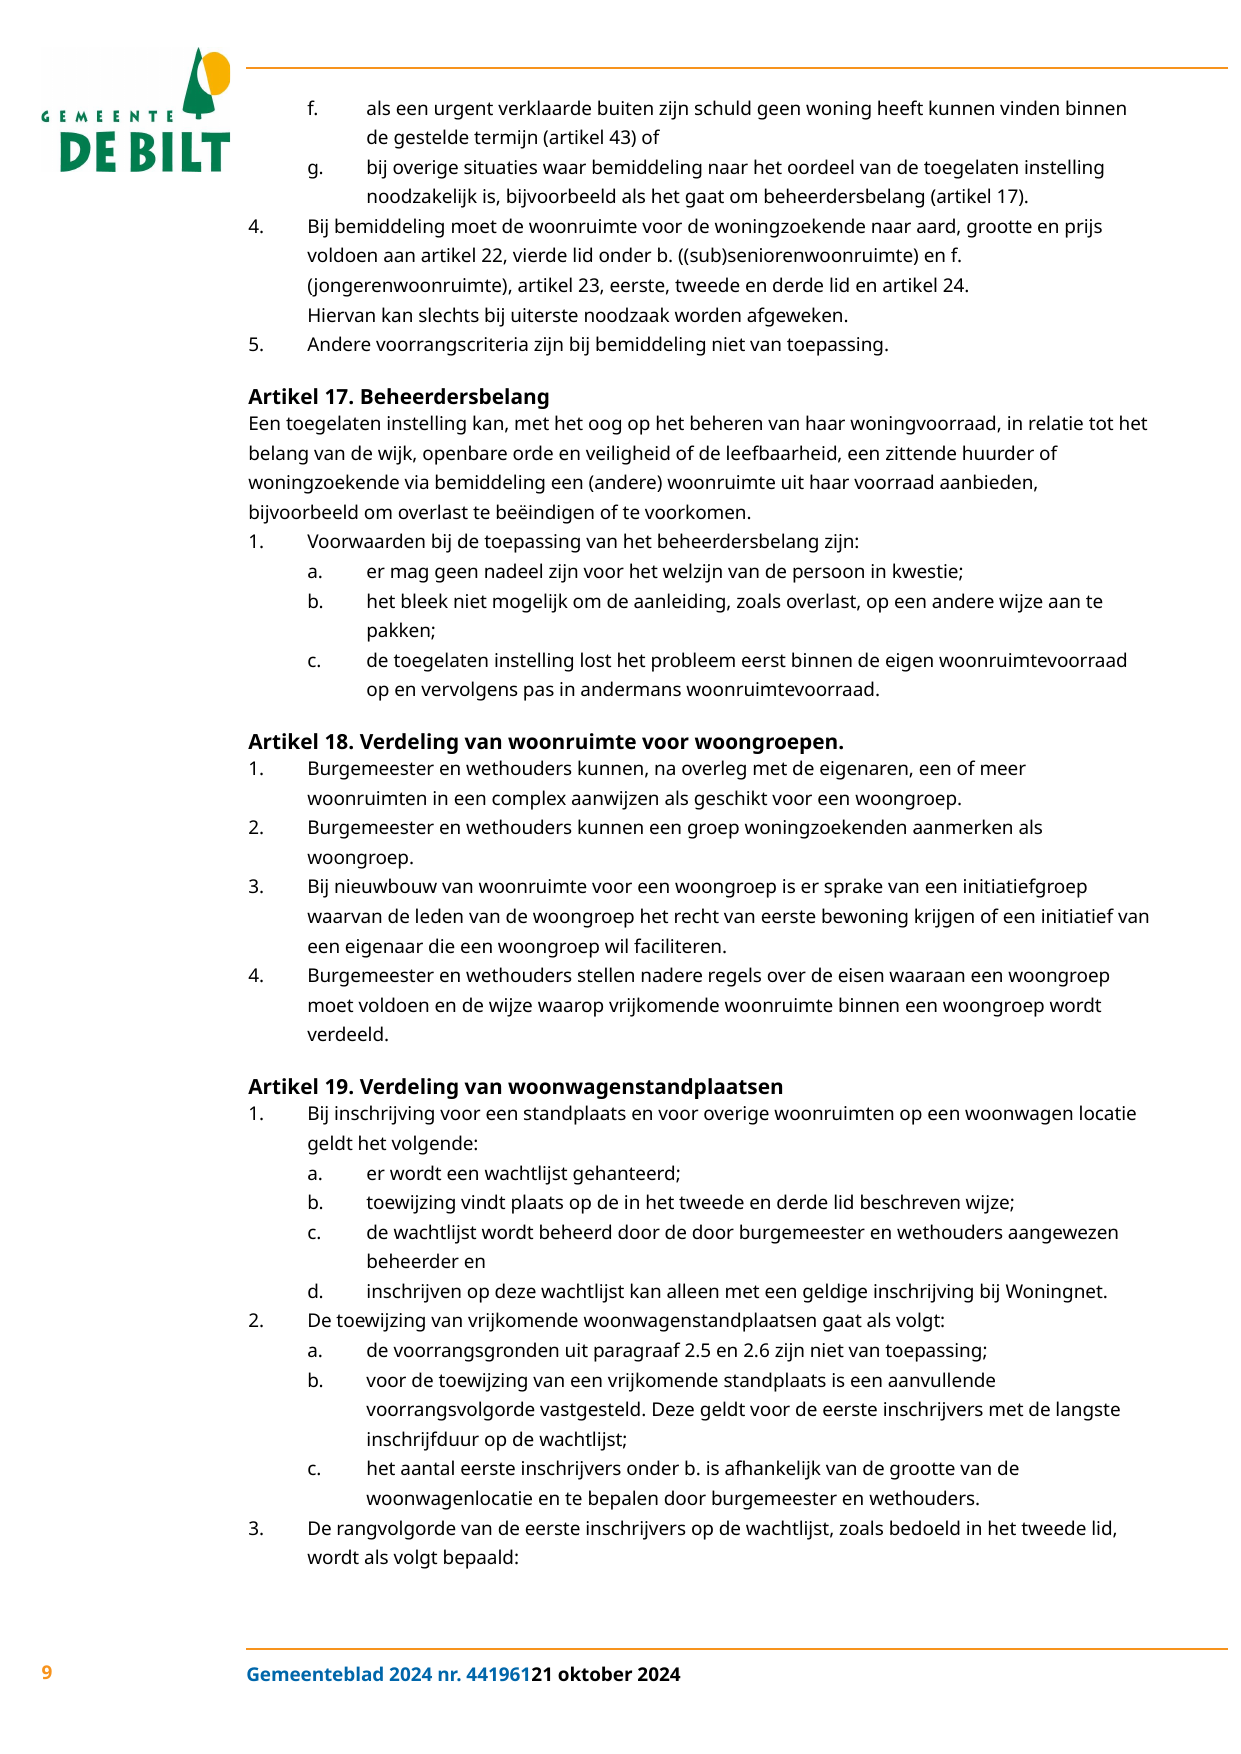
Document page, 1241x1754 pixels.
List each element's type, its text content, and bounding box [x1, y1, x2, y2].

list Bij inschrijving voor een standplaats en voor overige woonruimten op een woonwagen locatie geldt het volgende: [248, 1101, 1152, 1156]
list als een urgent verklaarde buiten zijn schuld geen woning heeft kunnen vinden binnen de gestelde termijn (artikel 43) of [307, 95, 1152, 150]
list Bij bemiddeling moet de woonruimte voor de woningzoekende naar aard, grootte en prijs voldoen aan artikel 22, vierde lid onder b. ((sub)seniorenwoonruimte) en f. (jongerenwoonruimte), artikel 23, eerste, tweede en derde lid en artikel 24. [248, 213, 1152, 298]
list het aantal eerste inschrijvers onder b. is afhankelijk van de grootte van de woonwagenlocatie en te bepalen door burgemeester en wethouders. [307, 1456, 1152, 1511]
list Voorwaarden bij de toepassing van het beheerdersbelang zijn: [248, 529, 1152, 554]
text Een toegelaten instelling kan, met het oog op het beheren van haar woningvoorraad, in relatie tot het belang van de wijk, openbare orde en veiligheid of de leefbaarheid, een zittende huurder of woningzoekende via bemiddeling een (andere) woonruimte uit haar voorraad aanbieden, bijvoorbeeld om overlast te beëindigen of te voorkomen. [248, 410, 1152, 525]
list het bleek niet mogelijk om de aanleiding, zoals overlast, op een andere wijze aan te pakken; [307, 588, 1152, 643]
picture [41, 47, 231, 172]
list de wachtlijst wordt beheerd door de door burgemeester en wethouders aangewezen beheerder en [307, 1219, 1152, 1274]
list De rangvolgorde van de eerste inschrijvers op de wachtlijst, zoals bedoeld in het tweede lid, wordt als volgt bepaald: [248, 1515, 1152, 1570]
list Hiervan kan slechts bij uiterste noodzaak worden afgeweken. [248, 302, 1152, 328]
list Burgemeester en wethouders kunnen, na overleg met de eigenaren, een of meer woonruimten in een complex aanwijzen als geschikt voor een woongroep. [248, 755, 1152, 811]
list Andere voorrangscriteria zijn bij bemiddeling niet van toepassing. [248, 331, 1152, 357]
list Burgemeester en wethouders stellen nadere regels over de eisen waaraan een woongroep moet voldoen en de wijze waarop vrijkomende woonruimte binnen een woongroep wordt verdeeld. [248, 962, 1152, 1047]
text Artikel 18. Verdeling van woonruimte voor woongroepen. [248, 727, 1152, 755]
list er mag geen nadeel zijn voor het welzijn van de persoon in kwestie; [307, 558, 1152, 584]
list bij overige situaties waar bemiddeling naar het oordeel van de toegelaten instelling noodzakelijk is, bijvoorbeeld als het gaat om beheerdersbelang (artikel 17). [307, 154, 1152, 209]
list voor de toewijzing van een vrijkomende standplaats is een aanvullende voorrangsvolgorde vastgesteld. Deze geldt voor de eerste inschrijvers met de langste inschrijfduur op de wachtlijst; [307, 1367, 1152, 1452]
list er wordt een wachtlijst gehanteerd; [307, 1160, 1152, 1185]
list de toegelaten instelling lost het probleem eerst binnen de eigen woonruimtevoorraad op en vervolgens pas in andermans woonruimtevoorraad. [307, 647, 1152, 702]
list inschrijven op deze wachtlijst kan alleen met een geldige inschrijving bij Woningnet. [307, 1278, 1152, 1304]
list De toewijzing van vrijkomende woonwagenstandplaatsen gaat als volgt: [248, 1308, 1152, 1333]
text Artikel 17. Beheerdersbelang [248, 382, 1152, 410]
list Burgemeester en wethouders kunnen een groep woningzoekenden aanmerken als woongroep. [248, 814, 1152, 870]
list Bij nieuwbouw van woonruimte voor een woongroep is er sprake van een initiatiefgroep waarvan de leden van de woongroep het recht van eerste bewoning krijgen of een initiatief van een eigenaar die een woongroep wil faciliteren. [248, 874, 1152, 959]
text Artikel 19. Verdeling van woonwagenstandplaatsen [248, 1072, 1152, 1101]
list toewijzing vindt plaats op de in het tweede en derde lid beschreven wijze; [307, 1189, 1152, 1215]
list de voorrangsgronden uit paragraaf 2.5 en 2.6 zijn niet van toepassing; [307, 1337, 1152, 1363]
